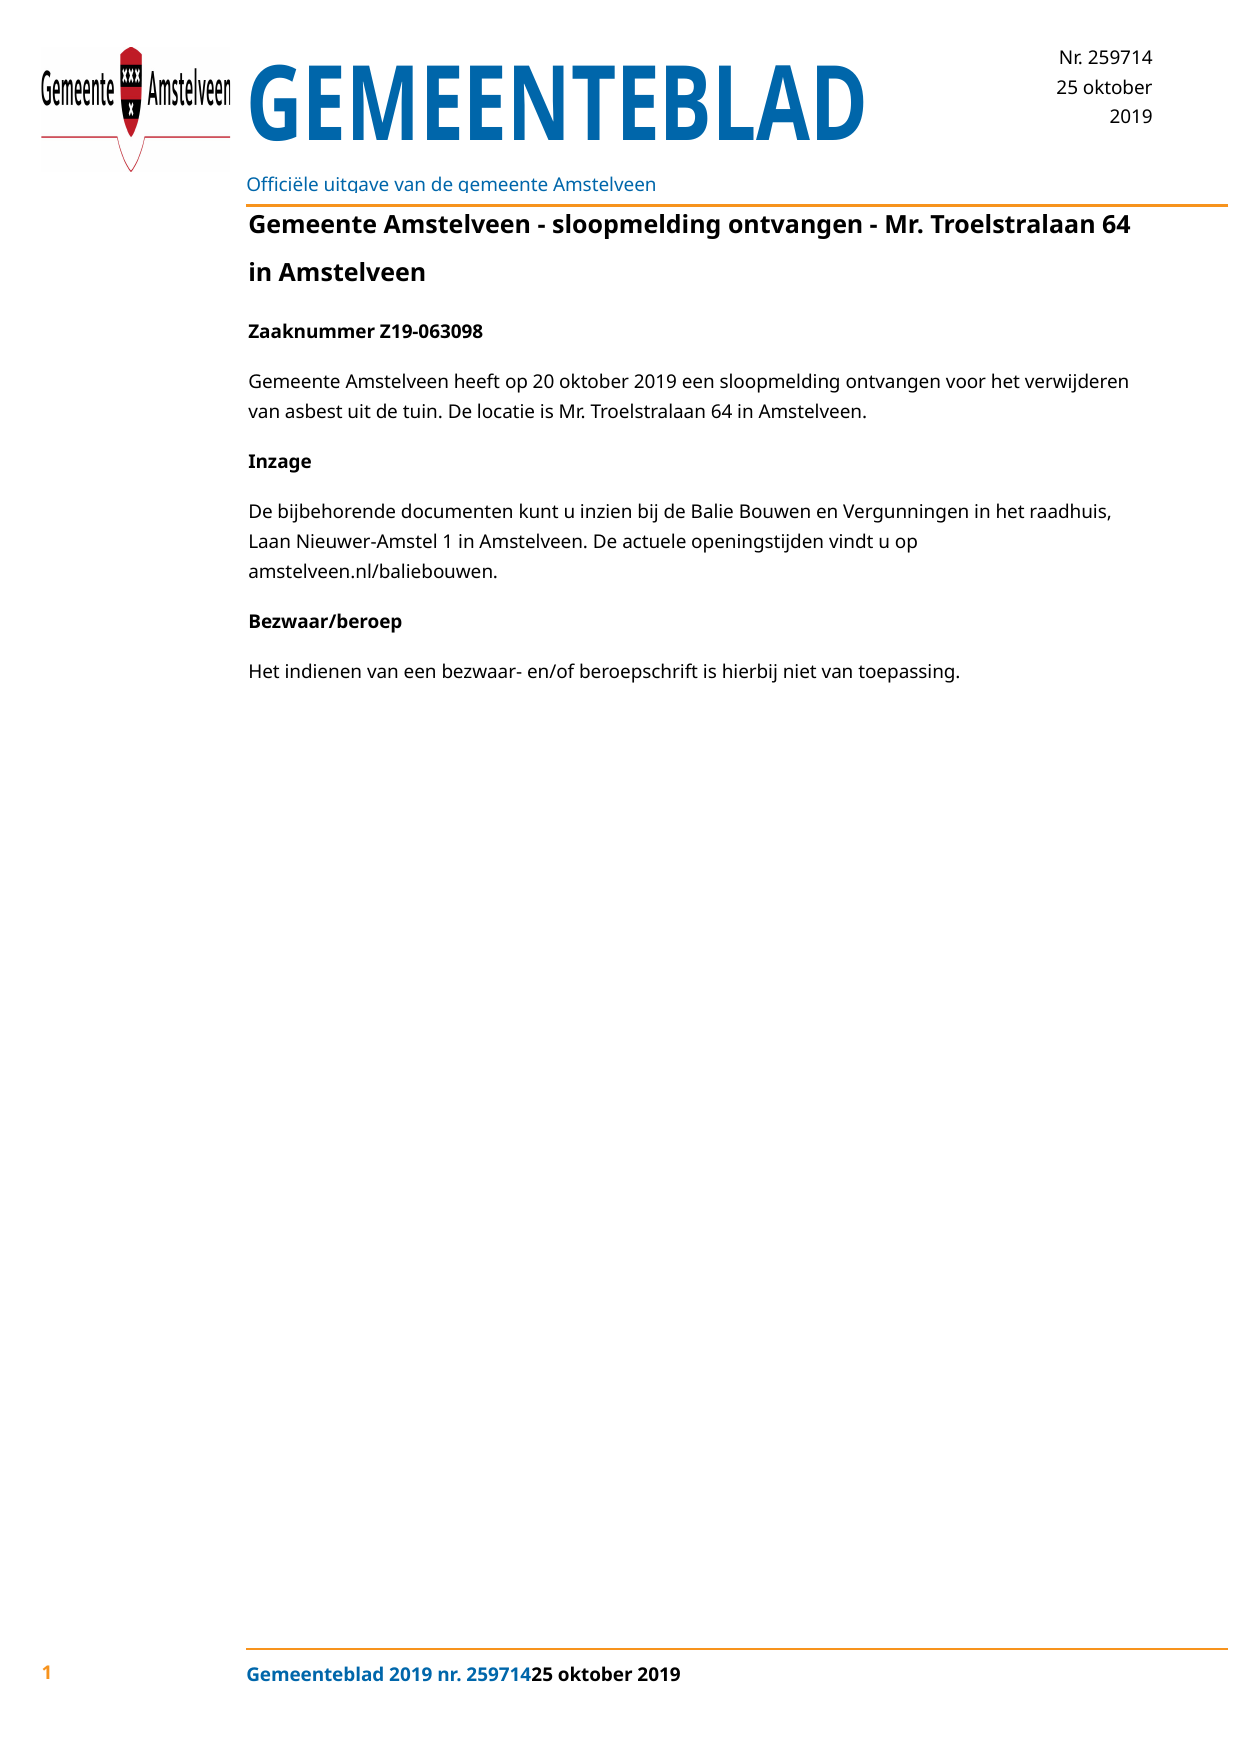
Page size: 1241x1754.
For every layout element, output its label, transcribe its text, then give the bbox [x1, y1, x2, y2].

text Gemeente Amstelveen - sloopmelding ontvangen - Mr. Troelstralaan 64 in Amstelveen [248, 207, 1152, 288]
text Inzage [248, 448, 1152, 474]
text Bezwaar/beroep [248, 608, 1152, 634]
text De bijbehorende documenten kunt u inzien bij de Balie Bouwen en Vergunningen in het raadhuis, Laan Nieuwer-Amstel 1 in Amstelveen. De actuele openingstijden vindt u op amstelveen.nl/baliebouwen. [248, 499, 1152, 584]
text Zaaknummer Z19-063098 [248, 318, 1152, 344]
text Het indienen van een bezwaar- en/of beroepschrift is hierbij niet van toepassing. [248, 659, 1152, 684]
picture [41, 47, 231, 172]
text Gemeente Amstelveen heeft op 20 oktober 2019 een sloopmelding ontvangen voor het verwijderen van asbest uit de tuin. De locatie is Mr. Troelstralaan 64 in Amstelveen. [248, 368, 1152, 424]
